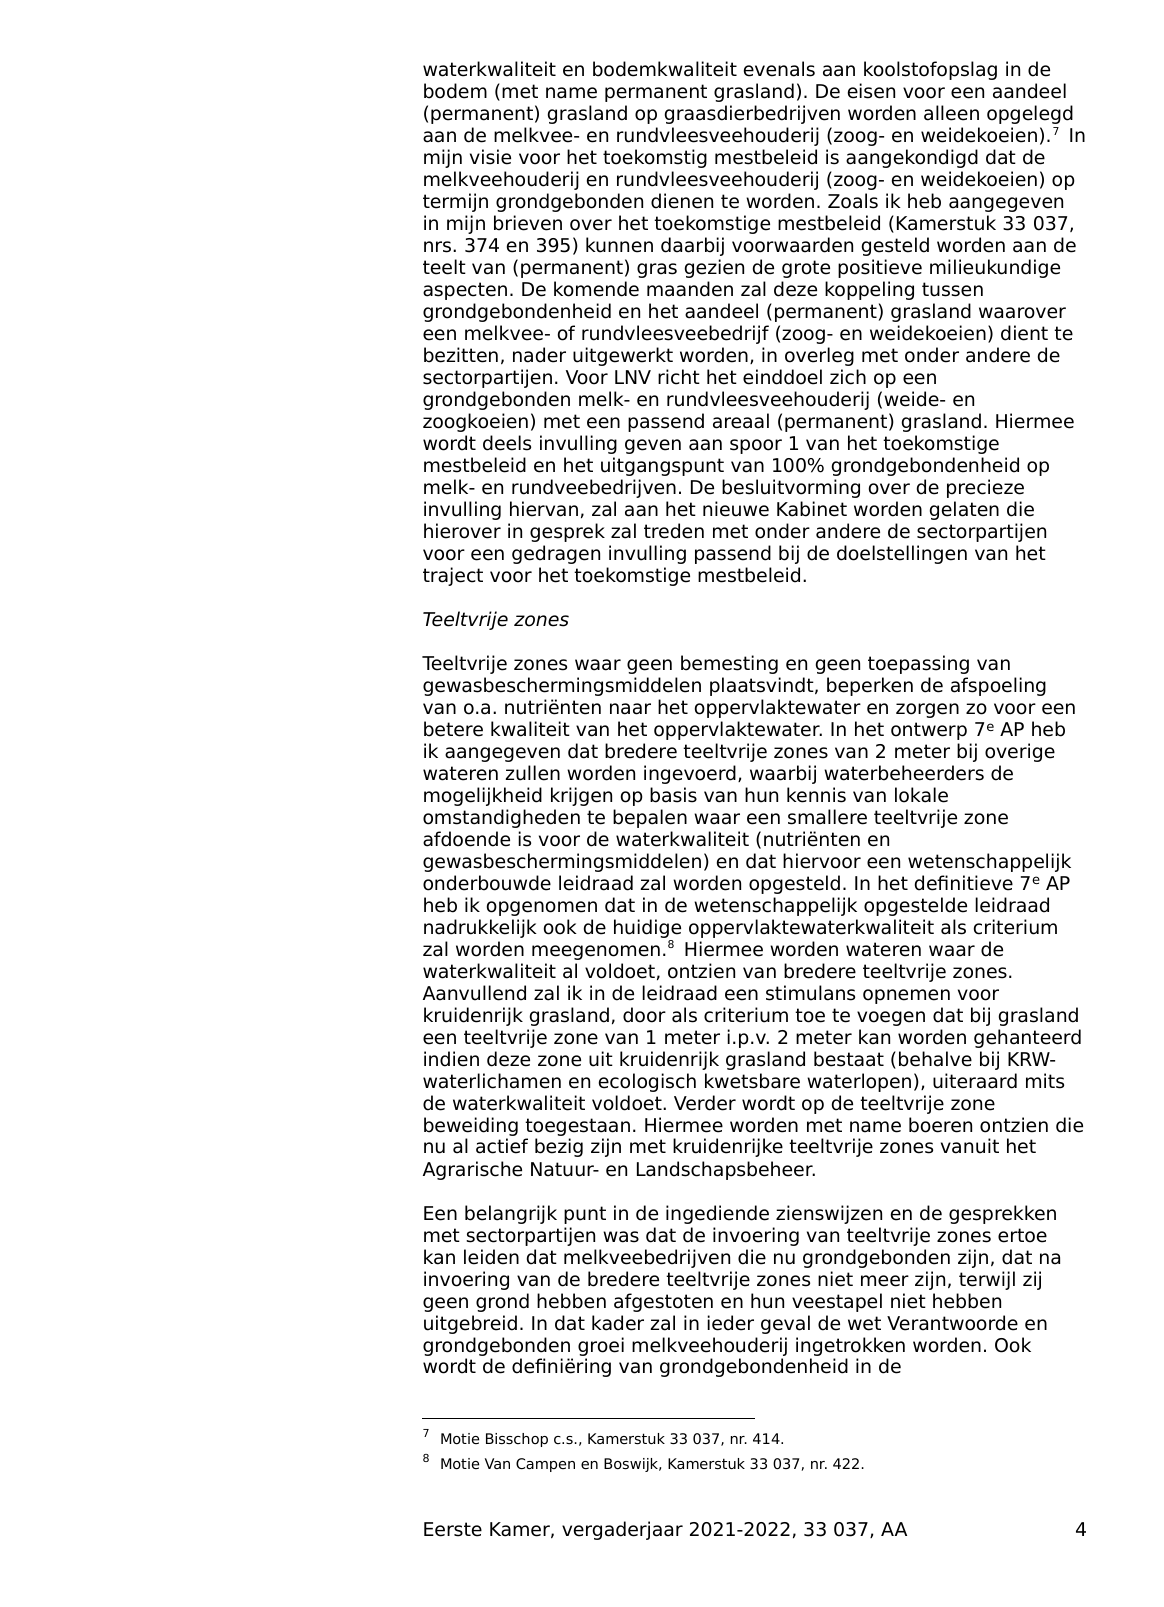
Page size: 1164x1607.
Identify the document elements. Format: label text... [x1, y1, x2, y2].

subtitle Teeltvrije zones [422, 609, 1087, 631]
text Motie Bisschop c.s., Kamerstuk 33 037, nr. 414. [422, 1427, 1087, 1449]
text waterkwaliteit en bodemkwaliteit evenals aan koolstofopslag in de bodem (met name permanent grasland). De eisen voor een aandeel (permanent) grasland op graasdierbedrijven worden alleen opgelegd aan de melkvee- en rundvleesveehouderij (zoog- en weidekoeien). In mijn visie voor het toekomstig mestbeleid is aangekondigd dat de melkveehouderij en rundvleesveehouderij (zoog- en weidekoeien) op termijn grondgebonden dienen te worden. Zoals ik heb aangegeven in mijn brieven over het toekomstige mestbeleid (Kamerstuk 33 037, nrs. 374 en 395) kunnen daarbij voorwaarden gesteld worden aan de teelt van (permanent) gras gezien de grote positieve milieukundige aspecten. De komende maanden zal deze koppeling tussen grondgebondenheid en het aandeel (permanent) grasland waarover een melkvee- of rundvleesveebedrijf (zoog- en weidekoeien) dient te bezitten, nader uitgewerkt worden, in overleg met onder andere de sectorpartijen. Voor LNV richt het einddoel zich op een grondgebonden melk- en rundvleesveehouderij (weide- en zoogkoeien) met een passend areaal (permanent) grasland. Hiermee wordt deels invulling geven aan spoor 1 van het toekomstige mestbeleid en het uitgangspunt van 100% grondgebondenheid op melk- en rundveebedrijven. De besluitvorming over de precieze invulling hiervan, zal aan het nieuwe Kabinet worden gelaten die hierover in gesprek zal treden met onder andere de sectorpartijen voor een gedragen invulling passend bij de doelstellingen van het traject voor het toekomstige mestbeleid. [422, 59, 1087, 587]
text Een belangrijk punt in de ingediende zienswijzen en de gesprekken met sectorpartijen was dat de invoering van teeltvrije zones ertoe kan leiden dat melkveebedrijven die nu grondgebonden zijn, dat na invoering van de bredere teeltvrije zones niet meer zijn, terwijl zij geen grond hebben afgestoten en hun veestapel niet hebben uitgebreid. In dat kader zal in ieder geval de wet Verantwoorde en grondgebonden groei melkveehouderij ingetrokken worden. Ook wordt de definiëring van grondgebondenheid in de [422, 1203, 1087, 1378]
text Motie Van Campen en Boswijk, Kamerstuk 33 037, nr. 422. [422, 1452, 1087, 1474]
text Teeltvrije zones waar geen bemesting en geen toepassing van gewasbeschermingsmiddelen plaatsvindt, beperken de afspoeling van o.a. nutriënten naar het oppervlaktewater en zorgen zo voor een betere kwaliteit van het oppervlaktewater. In het ontwerp 7e AP heb ik aangegeven dat bredere teeltvrije zones van 2 meter bij overige wateren zullen worden ingevoerd, waarbij waterbeheerders de mogelijkheid krijgen op basis van hun kennis van lokale omstandigheden te bepalen waar een smallere teeltvrije zone afdoende is voor de waterkwaliteit (nutriënten en gewasbeschermingsmiddelen) en dat hiervoor een wetenschappelijk onderbouwde leidraad zal worden opgesteld. In het definitieve 7e AP heb ik opgenomen dat in de wetenschappelijk opgestelde leidraad nadrukkelijk ook de huidige oppervlaktewaterkwaliteit als criterium zal worden meegenomen. Hiermee worden wateren waar de waterkwaliteit al voldoet, ontzien van bredere teeltvrije zones. Aanvullend zal ik in de leidraad een stimulans opnemen voor kruidenrijk grasland, door als criterium toe te voegen dat bij grasland een teeltvrije zone van 1 meter i.p.v. 2 meter kan worden gehanteerd indien deze zone uit kruidenrijk grasland bestaat (behalve bij KRW-waterlichamen en ecologisch kwetsbare waterlopen), uiteraard mits de waterkwaliteit voldoet. Verder wordt op de teeltvrije zone beweiding toegestaan. Hiermee worden met name boeren ontzien die nu al actief bezig zijn met kruidenrijke teeltvrije zones vanuit het Agrarische Natuur- en Landschapsbeheer. [422, 653, 1087, 1180]
